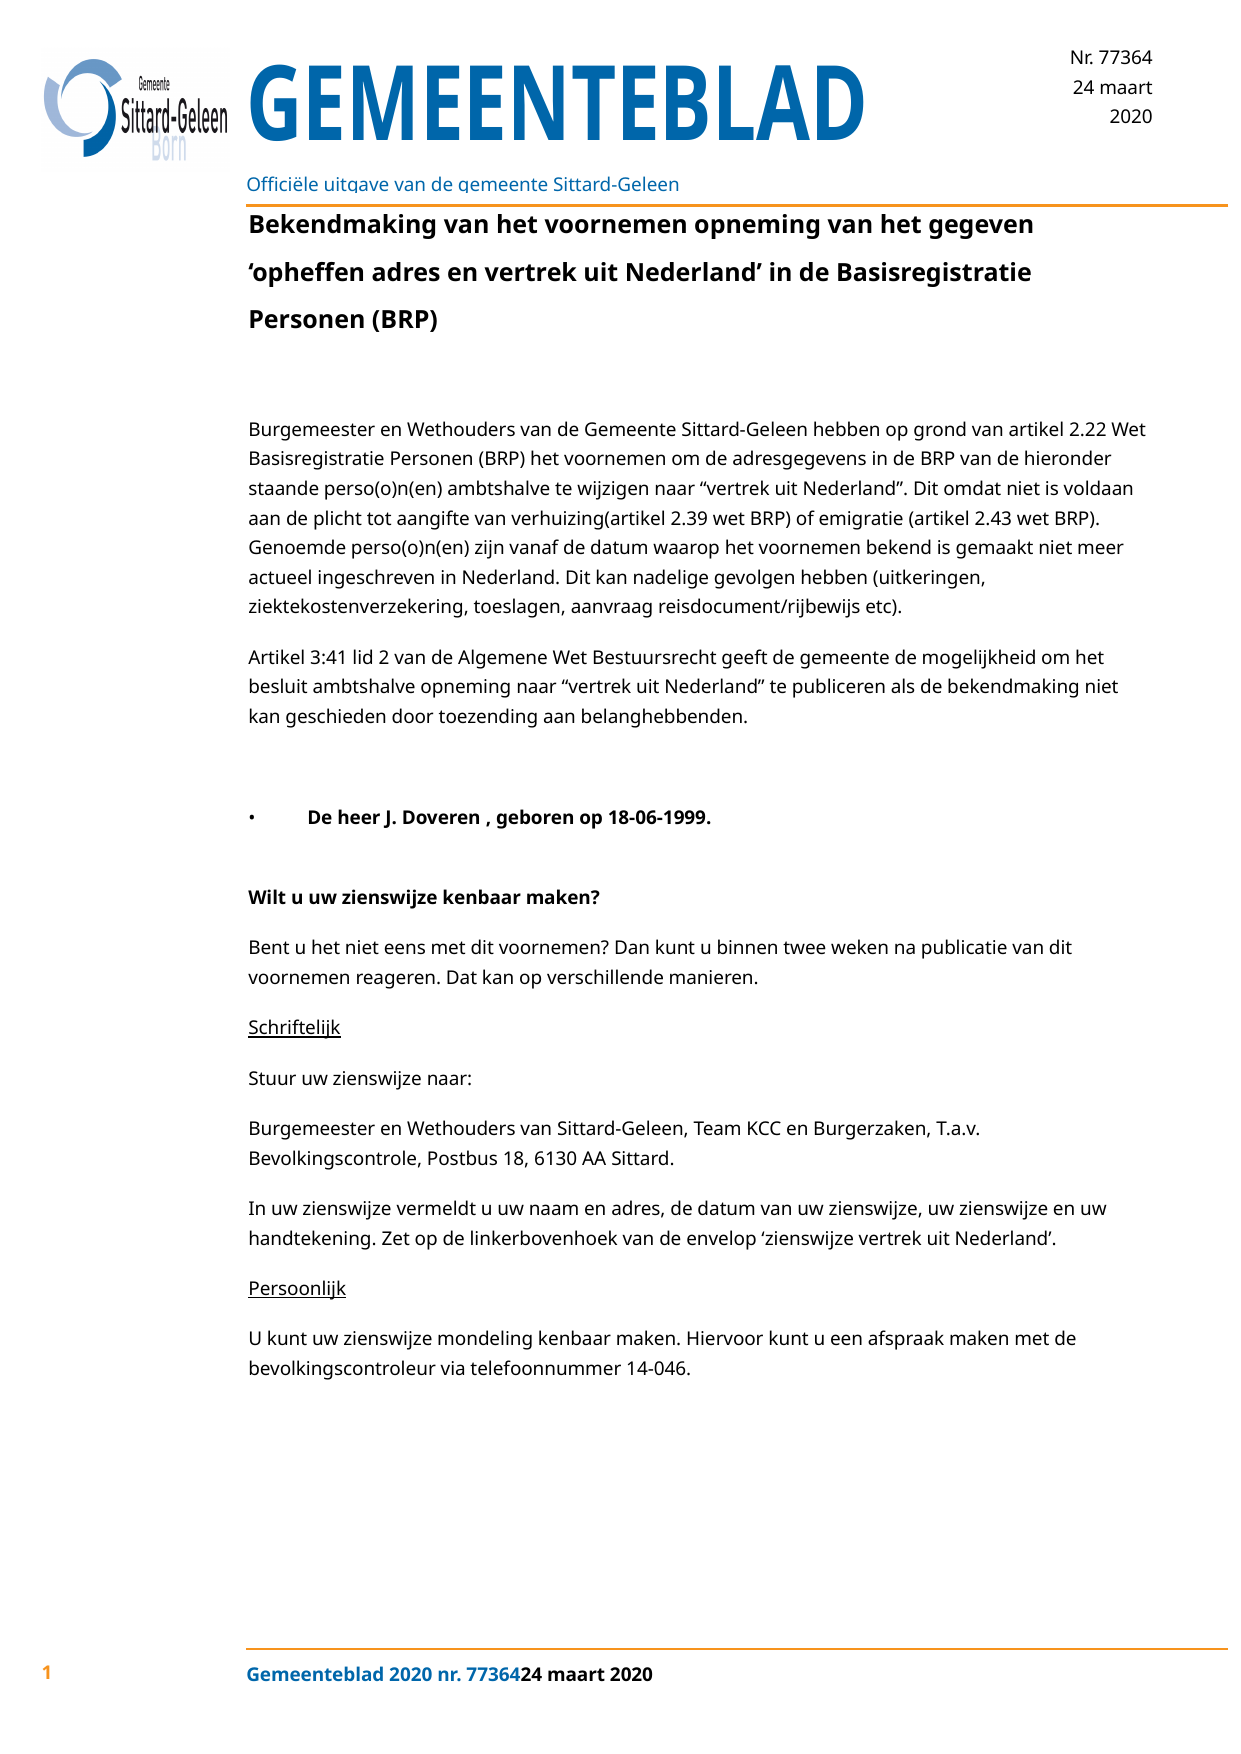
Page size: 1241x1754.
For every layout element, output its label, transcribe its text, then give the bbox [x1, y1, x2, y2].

text U kunt uw zienswijze mondeling kenbaar maken. Hiervoor kunt u een afspraak maken met de bevolkingscontroleur via telefoonnummer 14-046. [248, 1326, 1152, 1381]
text Bekendmaking van het voornemen opneming van het gegeven ‘opheffen adres en vertrek uit Nederland’ in de Basisregistratie Personen (BRP) [248, 207, 1152, 336]
text Wilt u uw zienswijze kenbaar maken? [248, 884, 1152, 909]
picture [41, 47, 231, 172]
text Schriftelijk [248, 1014, 1152, 1040]
text Stuur uw zienswijze naar: [248, 1065, 1152, 1090]
text Persoonlijk [248, 1275, 1152, 1301]
text In uw zienswijze vermeldt u uw naam en adres, de datum van uw zienswijze, uw zienswijze en uw handtekening. Zet op de linkerbovenhoek van de envelop ‘zienswijze vertrek uit Nederland’. [248, 1195, 1152, 1250]
text Burgemeester en Wethouders van Sittard-Geleen, Team KCC en Burgerzaken, T.a.v. Bevolkingscontrole, Postbus 18, 6130 AA Sittard. [248, 1115, 1152, 1170]
text Bent u het niet eens met dit voornemen? Dan kunt u binnen twee weken na publicatie van dit voornemen reageren. Dat kan op verschillende manieren. [248, 934, 1152, 989]
text Artikel 3:41 lid 2 van de Algemene Wet Bestuursrecht geeft de gemeente de mogelijkheid om het besluit ambtshalve opneming naar “vertrek uit Nederland” te publiceren als de bekendmaking niet kan geschieden door toezending aan belanghebbenden. [248, 644, 1152, 729]
text Burgemeester en Wethouders van de Gemeente Sittard-Geleen hebben op grond van artikel 2.22 Wet Basisregistratie Personen (BRP) het voornemen om de adresgegevens in de BRP van de hieronder staande perso(o)n(en) ambtshalve te wijzigen naar “vertrek uit Nederland”. Dit omdat niet is voldaan aan de plicht tot aangifte van verhuizing(artikel 2.39 wet BRP) of emigratie (artikel 2.43 wet BRP). Genoemde perso(o)n(en) zijn vanaf de datum waarop het voornemen bekend is gemaakt niet meer actueel ingeschreven in Nederland. Dit kan nadelige gevolgen hebben (uitkeringen, ziektekostenverzekering, toeslagen, aanvraag reisdocument/rijbewijs etc). [248, 416, 1152, 619]
list De heer J. Doveren , geboren op 18-06-1999. [248, 804, 1152, 829]
